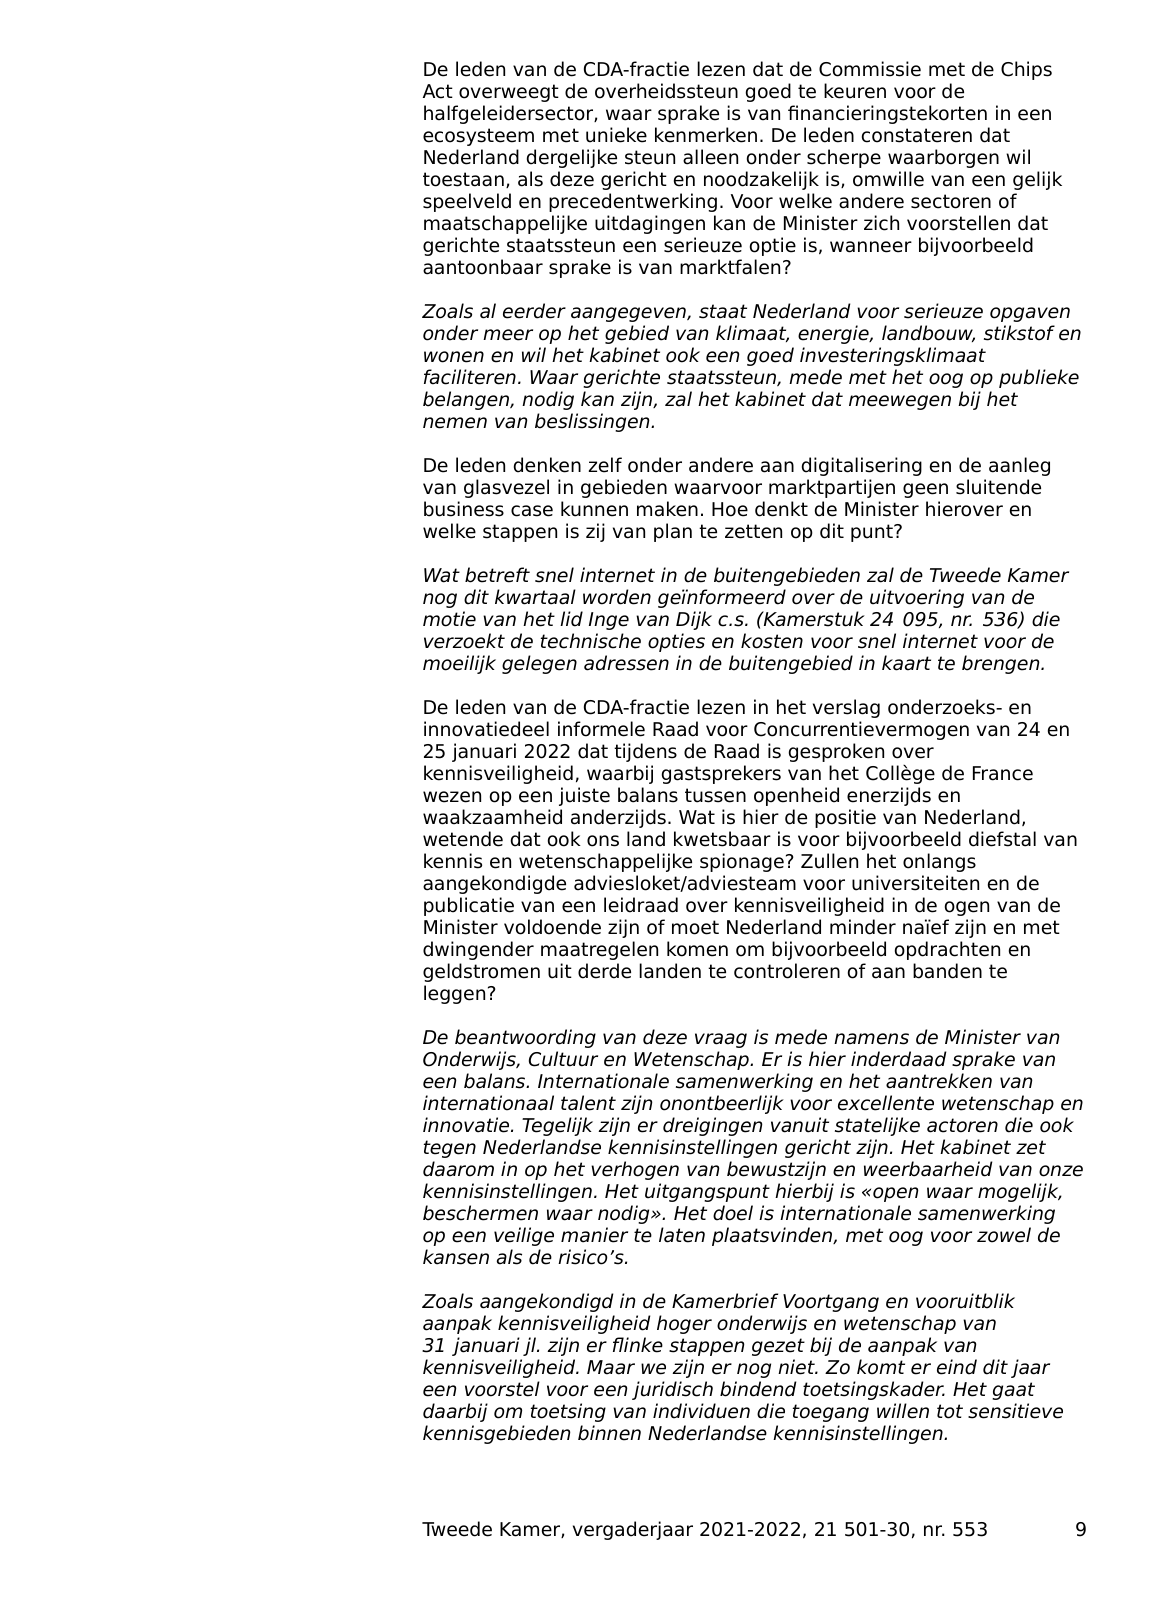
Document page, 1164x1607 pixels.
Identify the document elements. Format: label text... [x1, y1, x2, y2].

text Zoals aangekondigd in de Kamerbrief Voortgang en vooruitblik aanpak kennisveiligheid hoger onderwijs en wetenschap van 31 januari jl. zijn er flinke stappen gezet bij de aanpak van kennisveiligheid. Maar we zijn er nog niet. Zo komt er eind dit jaar een voorstel voor een juridisch bindend toetsingskader. Het gaat daarbij om toetsing van individuen die toegang willen tot sensitieve kennisgebieden binnen Nederlandse kennisinstellingen. [422, 1291, 1087, 1445]
text De leden van de CDA-fractie lezen dat de Commissie met de Chips Act overweegt de overheidssteun goed te keuren voor de halfgeleidersector, waar sprake is van financieringstekorten in een ecosysteem met unieke kenmerken. De leden constateren dat Nederland dergelijke steun alleen onder scherpe waarborgen wil toestaan, als deze gericht en noodzakelijk is, omwille van een gelijk speelveld en precedentwerking. Voor welke andere sectoren of maatschappelijke uitdagingen kan de Minister zich voorstellen dat gerichte staatssteun een serieuze optie is, wanneer bijvoorbeeld aantoonbaar sprake is van marktfalen? [422, 59, 1087, 279]
text De leden denken zelf onder andere aan digitalisering en de aanleg van glasvezel in gebieden waarvoor marktpartijen geen sluitende business case kunnen maken. Hoe denkt de Minister hierover en welke stappen is zij van plan te zetten op dit punt? [422, 455, 1087, 543]
text De leden van de CDA-fractie lezen in het verslag onderzoeks- en innovatiedeel informele Raad voor Concurrentievermogen van 24 en 25 januari 2022 dat tijdens de Raad is gesproken over kennisveiligheid, waarbij gastsprekers van het Collège de France wezen op een juiste balans tussen openheid enerzijds en waakzaamheid anderzijds. Wat is hier de positie van Nederland, wetende dat ook ons land kwetsbaar is voor bijvoorbeeld diefstal van kennis en wetenschappelijke spionage? Zullen het onlangs aangekondigde adviesloket/adviesteam voor universiteiten en de publicatie van een leidraad over kennisveiligheid in de ogen van de Minister voldoende zijn of moet Nederland minder naïef zijn en met dwingender maatregelen komen om bijvoorbeeld opdrachten en geldstromen uit derde landen te controleren of aan banden te leggen? [422, 697, 1087, 1005]
text De beantwoording van deze vraag is mede namens de Minister van Onderwijs, Cultuur en Wetenschap. Er is hier inderdaad sprake van een balans. Internationale samenwerking en het aantrekken van internationaal talent zijn onontbeerlijk voor excellente wetenschap en innovatie. Tegelijk zijn er dreigingen vanuit statelijke actoren die ook tegen Nederlandse kennisinstellingen gericht zijn. Het kabinet zet daarom in op het verhogen van bewustzijn en weerbaarheid van onze kennisinstellingen. Het uitgangspunt hierbij is «open waar mogelijk, beschermen waar nodig». Het doel is internationale samenwerking op een veilige manier te laten plaatsvinden, met oog voor zowel de kansen als de risico’s. [422, 1027, 1087, 1269]
text Zoals al eerder aangegeven, staat Nederland voor serieuze opgaven onder meer op het gebied van klimaat, energie, landbouw, stikstof en wonen en wil het kabinet ook een goed investeringsklimaat faciliteren. Waar gerichte staatssteun, mede met het oog op publieke belangen, nodig kan zijn, zal het kabinet dat meewegen bij het nemen van beslissingen. [422, 301, 1087, 433]
text Wat betreft snel internet in de buitengebieden zal de Tweede Kamer nog dit kwartaal worden geïnformeerd over de uitvoering van de motie van het lid Inge van Dijk c.s. (Kamerstuk 24 095, nr. 536) die verzoekt de technische opties en kosten voor snel internet voor de moeilijk gelegen adressen in de buitengebied in kaart te brengen. [422, 565, 1087, 675]
